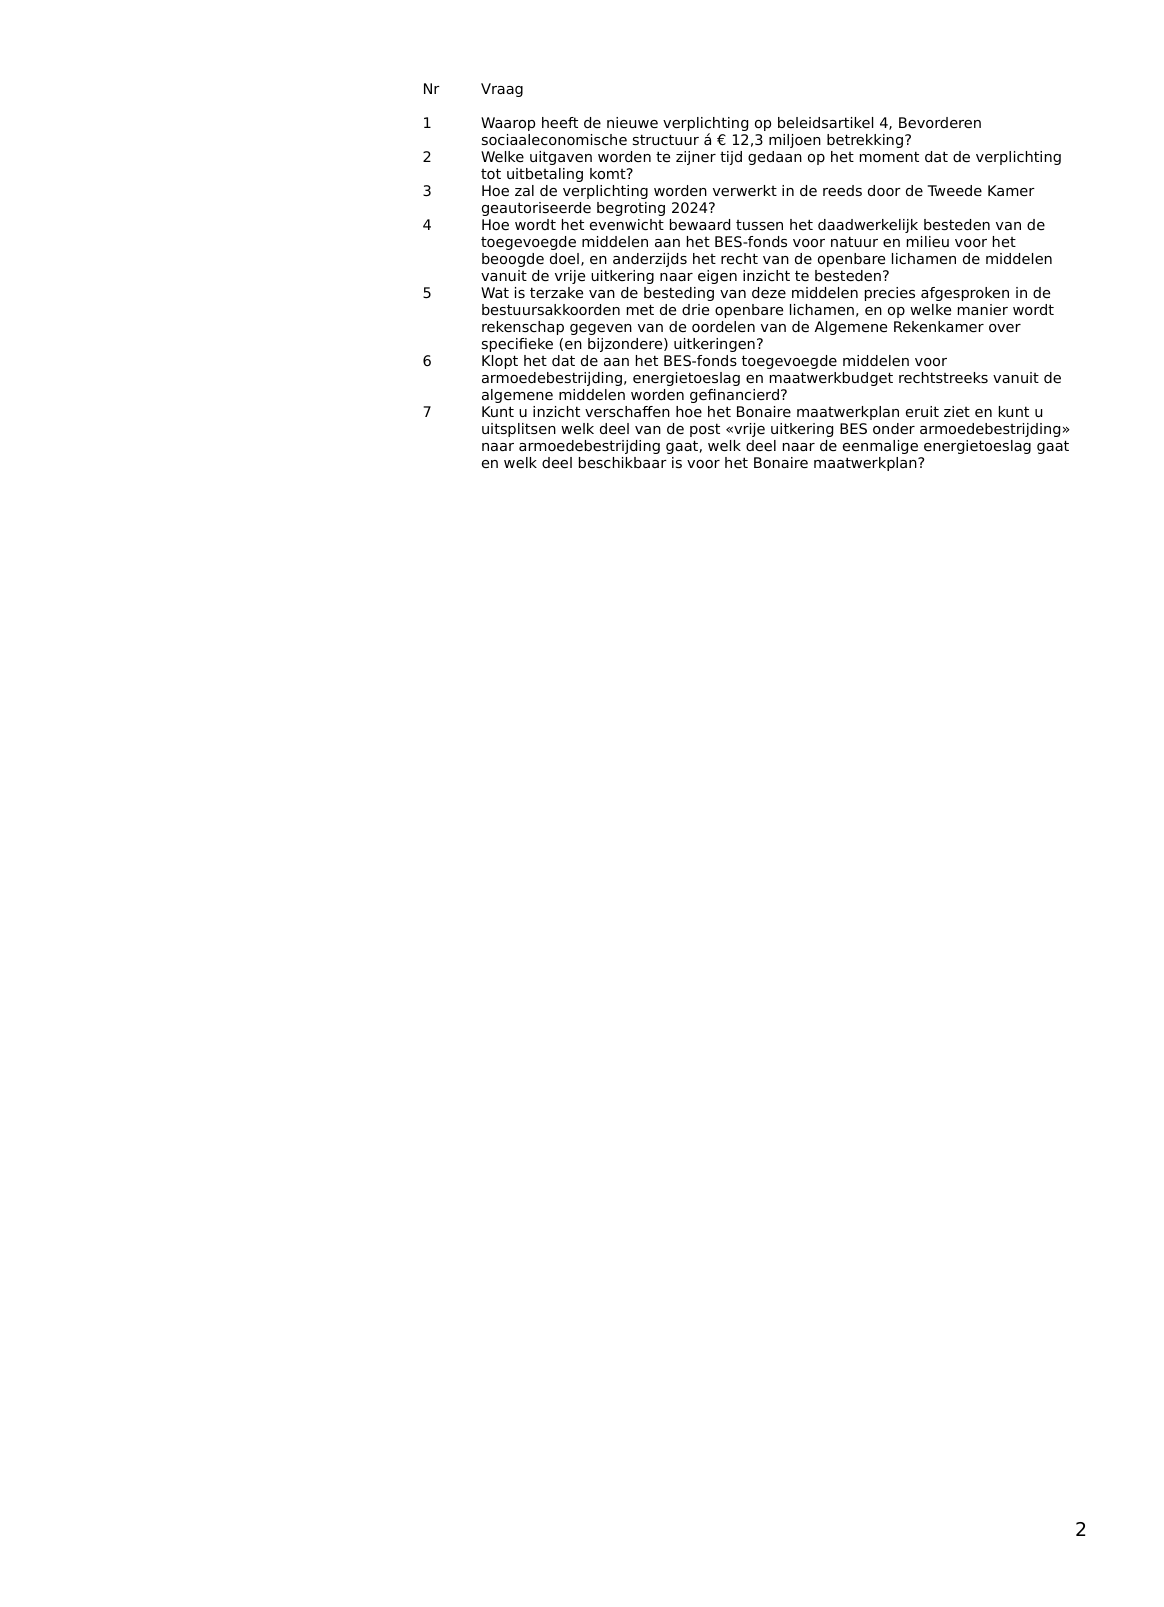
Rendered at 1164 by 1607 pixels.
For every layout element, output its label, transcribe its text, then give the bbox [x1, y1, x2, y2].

table_cell 3 [422, 183, 475, 217]
table_cell 5 [422, 285, 475, 353]
table_cell Klopt het dat de aan het BES-fonds toegevoegde middelen voor armoedebestrijding, energietoeslag en maatwerkbudget rechtstreeks vanuit de algemene middelen worden gefinancierd? [475, 353, 1087, 403]
table_cell Wat is terzake van de besteding van deze middelen precies afgesproken in de bestuursakkoorden met de drie openbare lichamen, en op welke manier wordt rekenschap gegeven van de oordelen van de Algemene Rekenkamer over specifieke (en bijzondere) uitkeringen? [475, 285, 1087, 353]
table_cell Hoe wordt het evenwicht bewaard tussen het daadwerkelijk besteden van de toegevoegde middelen aan het BES-fonds voor natuur en milieu voor het beoogde doel, en anderzijds het recht van de openbare lichamen de middelen vanuit de vrije uitkering naar eigen inzicht te besteden? [475, 217, 1087, 285]
table_cell Waarop heeft de nieuwe verplichting op beleidsartikel 4, Bevorderen sociaaleconomische structuur á € 12,3 miljoen betrekking? [475, 115, 1087, 149]
table_cell 4 [422, 217, 475, 285]
table_cell [475, 98, 1087, 115]
table_cell 6 [422, 353, 475, 403]
table_cell Kunt u inzicht verschaffen hoe het Bonaire maatwerkplan eruit ziet en kunt u uitsplitsen welk deel van de post «vrije uitkering BES onder armoedebestrijding» naar armoedebestrijding gaat, welk deel naar de eenmalige energietoeslag gaat en welk deel beschikbaar is voor het Bonaire maatwerkplan? [475, 404, 1087, 471]
table_cell Hoe zal de verplichting worden verwerkt in de reeds door de Tweede Kamer geautoriseerde begroting 2024? [475, 183, 1087, 217]
table_cell 1 [422, 115, 475, 149]
table_cell Welke uitgaven worden te zijner tijd gedaan op het moment dat de verplichting tot uitbetaling komt? [475, 149, 1087, 183]
table_cell 2 [422, 149, 475, 183]
table_header Vraag [475, 81, 1087, 98]
table_cell 7 [422, 404, 475, 471]
table_cell [422, 98, 475, 115]
table_header Nr [422, 81, 475, 98]
